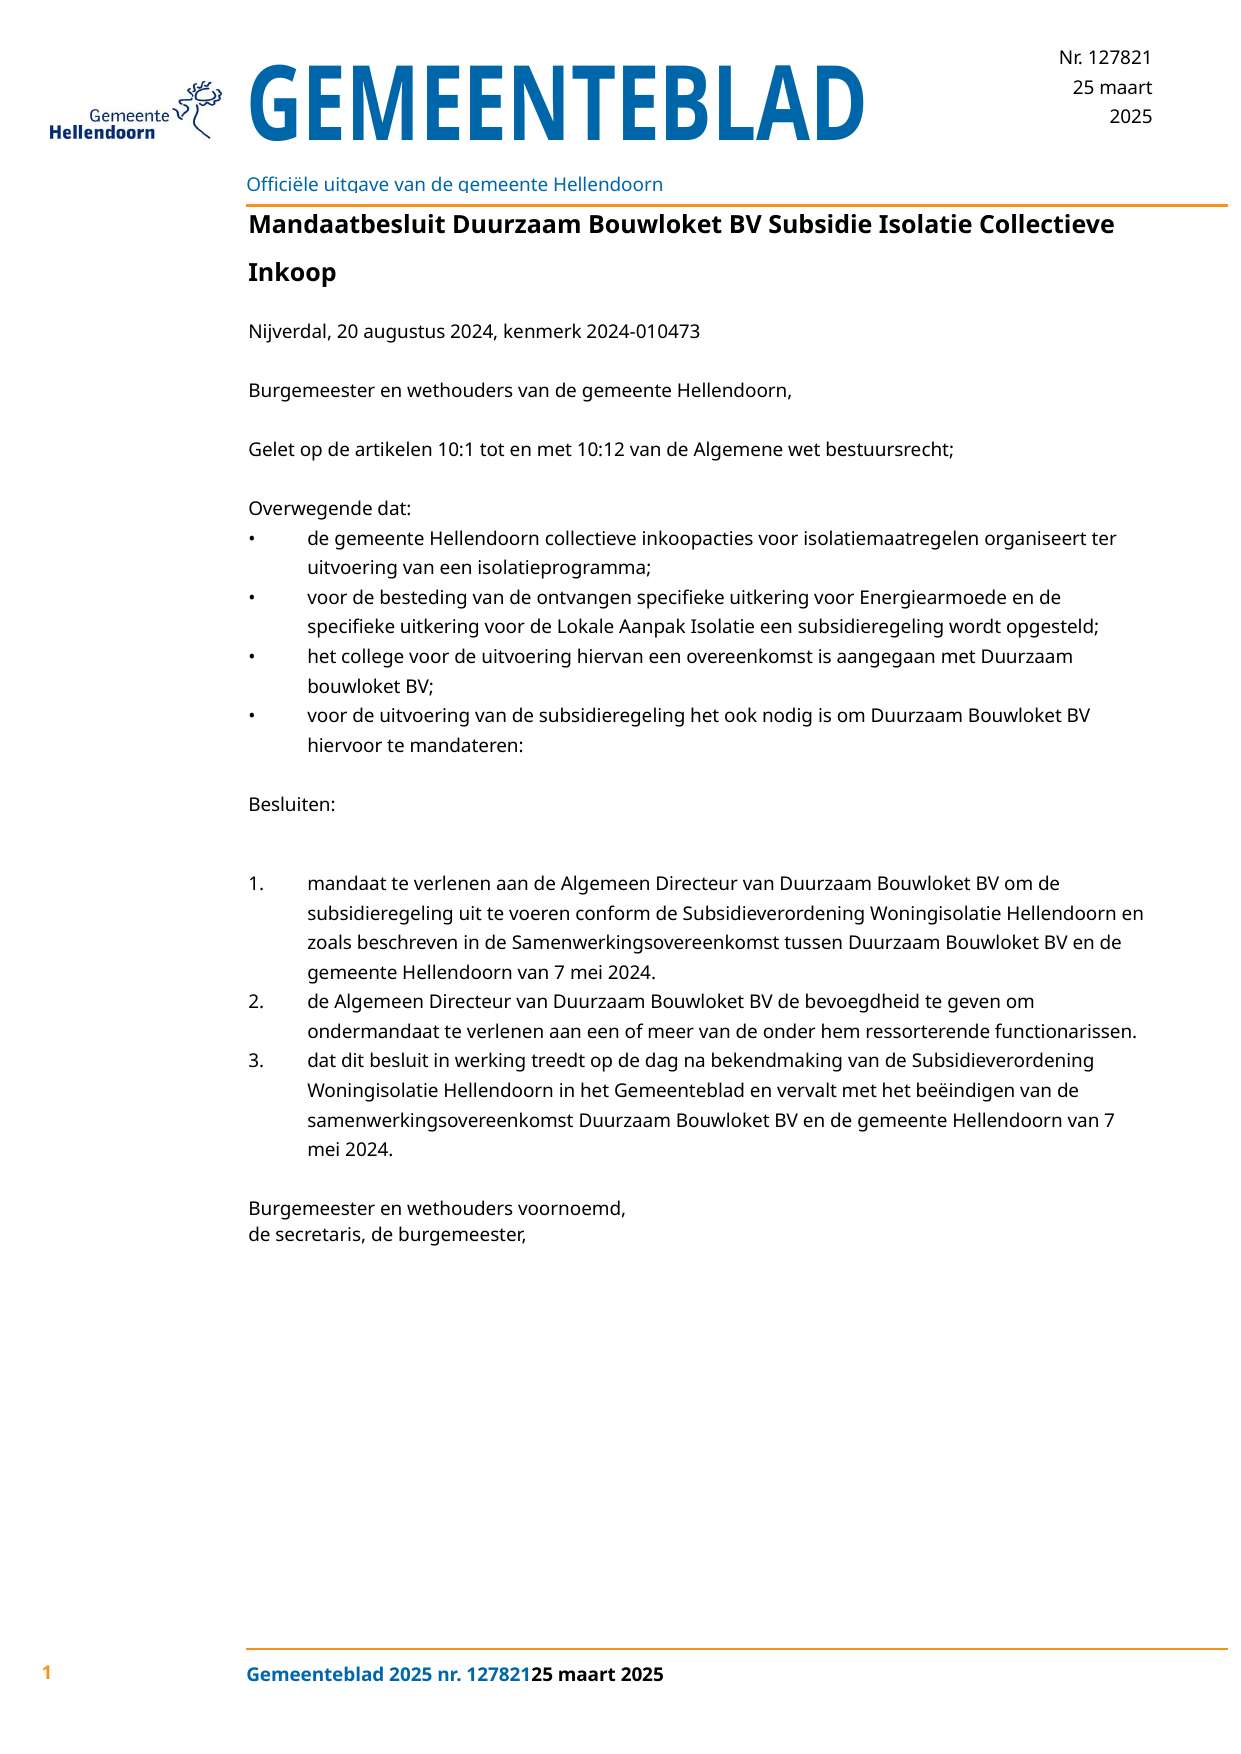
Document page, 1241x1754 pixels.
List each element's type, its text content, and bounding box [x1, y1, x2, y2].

text Mandaatbesluit Duurzaam Bouwloket BV Subsidie Isolatie Collectieve Inkoop [248, 207, 1152, 288]
text Besluiten: [248, 791, 1152, 817]
text Burgemeester en wethouders van de gemeente Hellendoorn, [248, 377, 1152, 403]
list de gemeente Hellendoorn collectieve inkoopacties voor isolatiemaatregelen organiseert ter uitvoering van een isolatieprogramma; [248, 525, 1152, 580]
list het college voor de uitvoering hiervan een overeenkomst is aangegaan met Duurzaam bouwloket BV; [248, 643, 1152, 699]
list voor de besteding van de ontvangen specifieke uitkering voor Energiearmoede en de specifieke uitkering voor de Lokale Aanpak Isolatie een subsidieregeling wordt opgesteld; [248, 584, 1152, 639]
picture [41, 47, 231, 172]
list mandaat te verlenen aan de Algemeen Directeur van Duurzaam Bouwloket BV om de subsidieregeling uit te voeren conform de Subsidieverordening Woningisolatie Hellendoorn en zoals beschreven in de Samenwerkingsovereenkomst tussen Duurzaam Bouwloket BV en de gemeente Hellendoorn van 7 mei 2024. [248, 870, 1152, 984]
text Nijverdal, 20 augustus 2024, kenmerk 2024-010473 [248, 318, 1152, 344]
text Gelet op de artikelen 10:1 tot en met 10:12 van de Algemene wet bestuursrecht; [248, 436, 1152, 462]
list voor de uitvoering van de subsidieregeling het ook nodig is om Duurzaam Bouwloket BV hiervoor te mandateren: [248, 702, 1152, 758]
text de secretaris, de burgemeester, [248, 1221, 1152, 1247]
text Burgemeester en wethouders voornoemd, [248, 1196, 1152, 1221]
list de Algemeen Directeur van Duurzaam Bouwloket BV de bevoegdheid te geven om ondermandaat te verlenen aan een of meer van de onder hem ressorterende functionarissen. [248, 988, 1152, 1044]
text Overwegende dat: [248, 495, 1152, 521]
list dat dit besluit in werking treedt op de dag na bekendmaking van de Subsidieverordening Woningisolatie Hellendoorn in het Gemeenteblad en vervalt met het beëindigen van de samenwerkingsovereenkomst Duurzaam Bouwloket BV en de gemeente Hellendoorn van 7 mei 2024. [248, 1048, 1152, 1162]
